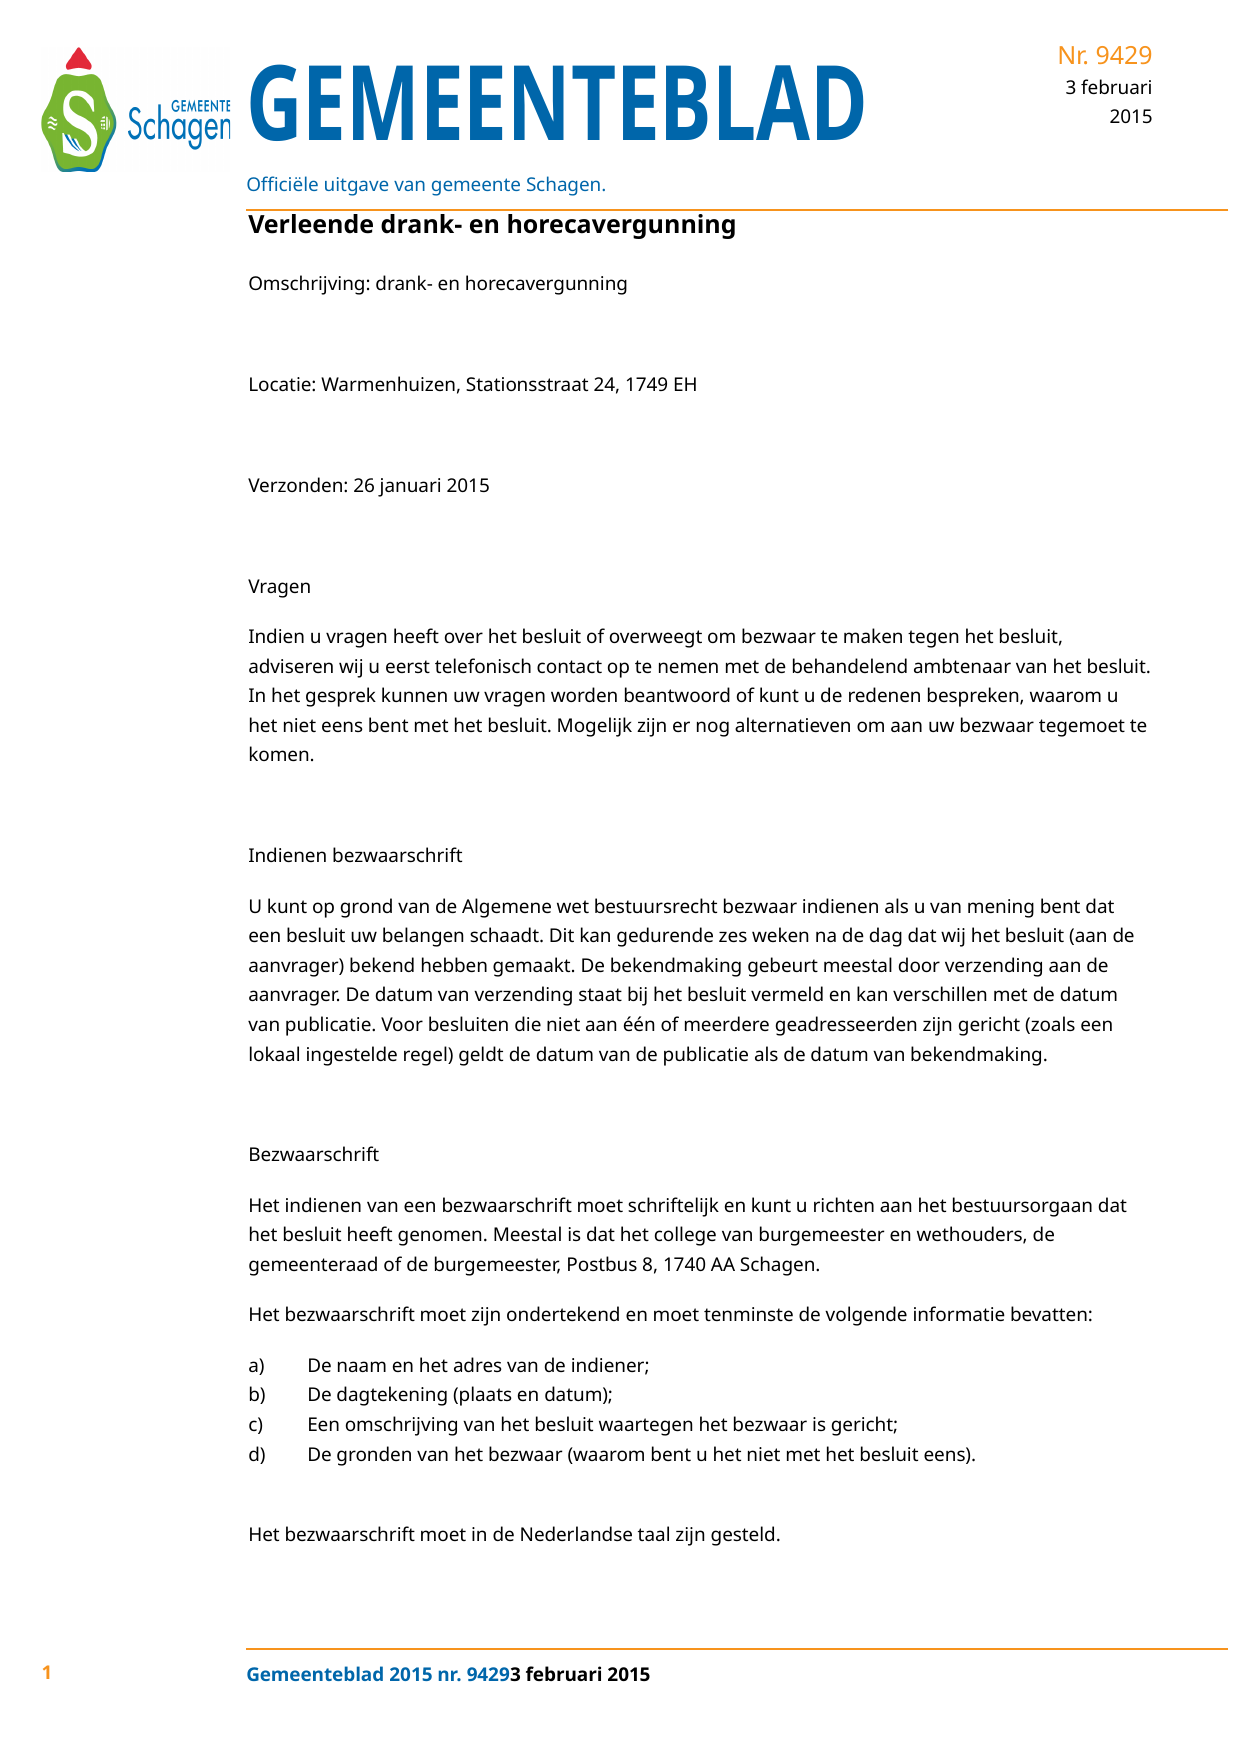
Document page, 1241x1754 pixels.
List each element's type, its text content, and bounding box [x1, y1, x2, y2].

text U kunt op grond van de Algemene wet bestuursrecht bezwaar indienen als u van mening bent dat een besluit uw belangen schaadt. Dit kan gedurende zes weken na de dag dat wij het besluit (aan de aanvrager) bekend hebben gemaakt. De bekendmaking gebeurt meestal door verzending aan de aanvrager. De datum van verzending staat bij het besluit vermeld en kan verschillen met de datum van publicatie. Voor besluiten die niet aan één of meerdere geadresseerden zijn gericht (zoals een lokaal ingestelde regel) geldt de datum van de publicatie als de datum van bekendmaking. [248, 893, 1152, 1066]
list De gronden van het bezwaar (waarom bent u het niet met het besluit eens). [248, 1441, 1152, 1466]
text Omschrijving: drank- en horecavergunning [248, 270, 1152, 296]
text Locatie: Warmenhuizen, Stationsstraat 24, 1749 EH [248, 371, 1152, 397]
list De dagtekening (plaats en datum); [248, 1382, 1152, 1407]
text Indienen bezwaarschrift [248, 842, 1152, 868]
text Verleende drank- en horecavergunning [248, 211, 1152, 241]
text Bezwaarschrift [248, 1142, 1152, 1167]
text Verzonden: 26 januari 2015 [248, 472, 1152, 498]
text Vragen [248, 573, 1152, 598]
text Indien u vragen heeft over het besluit of overweegt om bezwaar te maken tegen het besluit, adviseren wij u eerst telefonisch contact op te nemen met de behandelend ambtenaar van het besluit. In het gesprek kunnen uw vragen worden beantwoord of kunt u de redenen bespreken, waarom u het niet eens bent met het besluit. Mogelijk zijn er nog alternatieven om aan uw bezwaar tegemoet te komen. [248, 623, 1152, 767]
text Het bezwaarschrift moet in de Nederlandse taal zijn gesteld. [248, 1521, 1152, 1546]
text Het bezwaarschrift moet zijn ondertekend en moet tenminste de volgende informatie bevatten: [248, 1302, 1152, 1327]
list Een omschrijving van het besluit waartegen het bezwaar is gericht; [248, 1411, 1152, 1437]
text Het indienen van een bezwaarschrift moet schriftelijk en kunt u richten aan het bestuursorgaan dat het besluit heeft genomen. Meestal is dat het college van burgemeester en wethouders, de gemeenteraad of de burgemeester, Postbus 8, 1740 AA Schagen. [248, 1192, 1152, 1277]
picture [41, 47, 231, 172]
list De naam en het adres van de indiener; [248, 1352, 1152, 1378]
